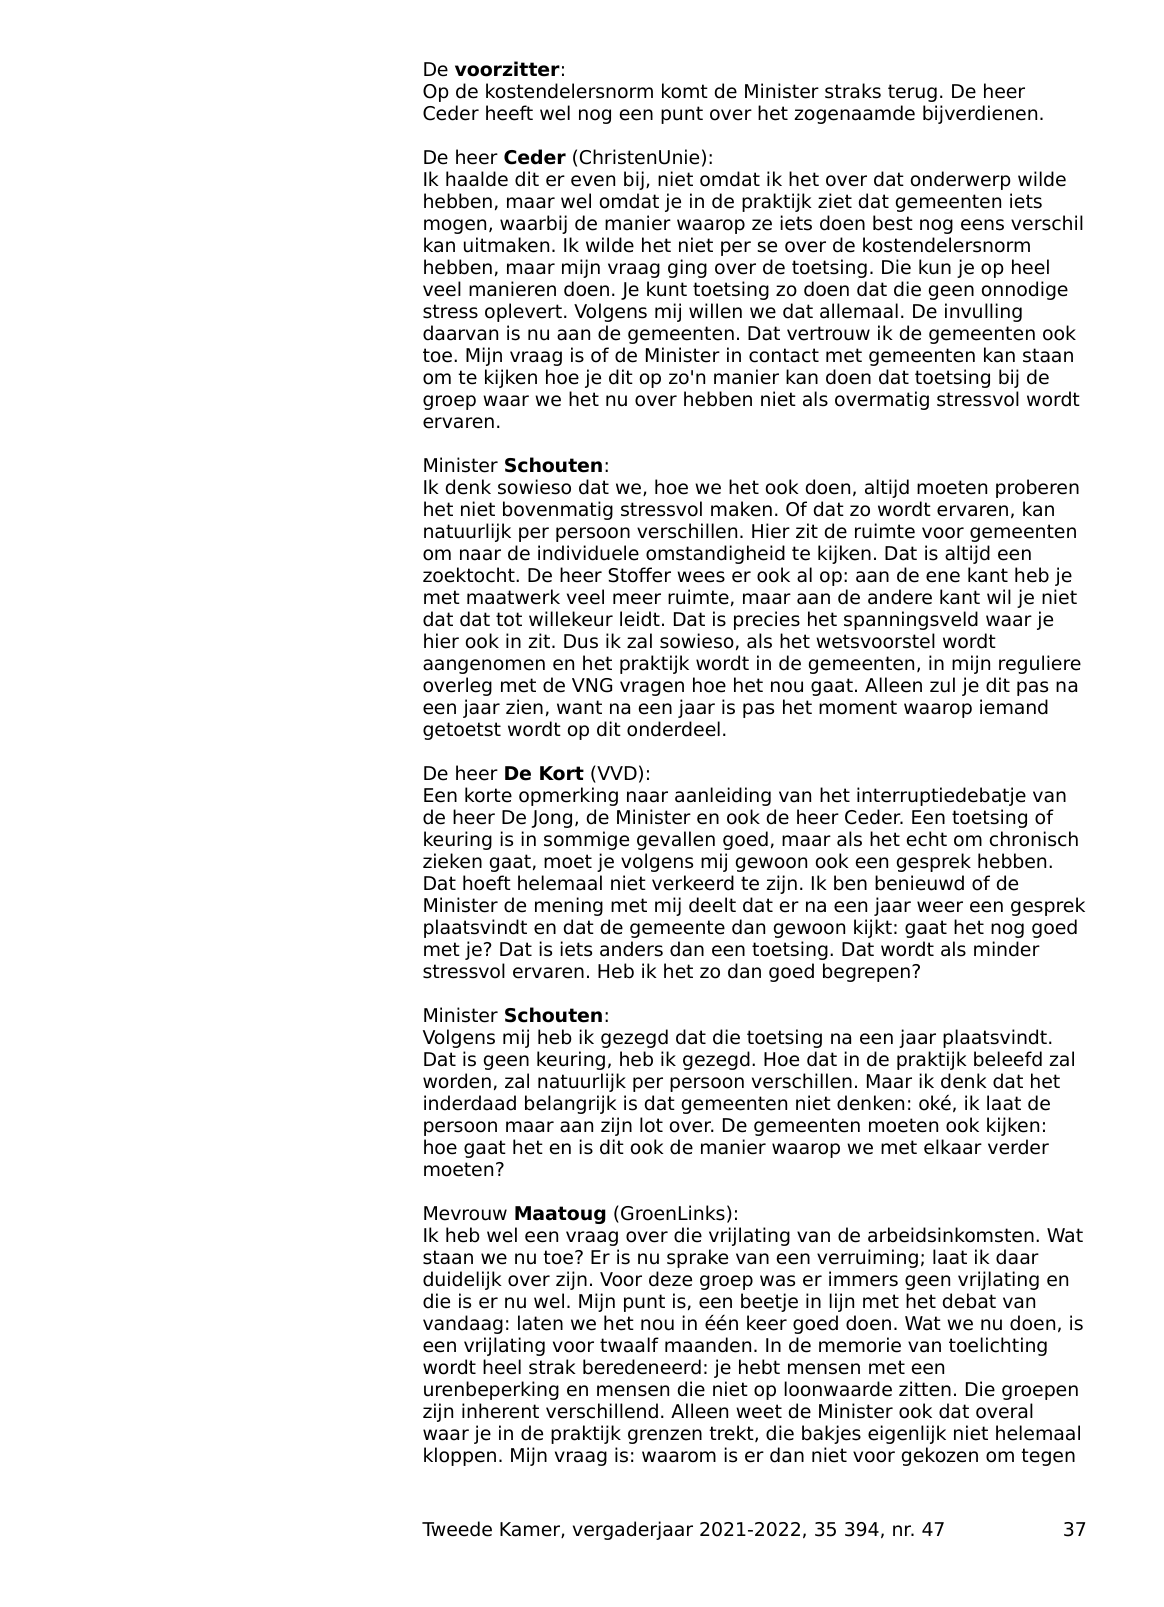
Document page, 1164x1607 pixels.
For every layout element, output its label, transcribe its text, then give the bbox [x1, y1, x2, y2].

text Ik haalde dit er even bij, niet omdat ik het over dat onderwerp wilde hebben, maar wel omdat je in de praktijk ziet dat gemeenten iets mogen, waarbij de manier waarop ze iets doen best nog eens verschil kan uitmaken. Ik wilde het niet per se over de kostendelersnorm hebben, maar mijn vraag ging over de toetsing. Die kun je op heel veel manieren doen. Je kunt toetsing zo doen dat die geen onnodige stress oplevert. Volgens mij willen we dat allemaal. De invulling daarvan is nu aan de gemeenten. Dat vertrouw ik de gemeenten ook toe. Mijn vraag is of de Minister in contact met gemeenten kan staan om te kijken hoe je dit op zo'n manier kan doen dat toetsing bij de groep waar we het nu over hebben niet als overmatig stressvol wordt ervaren. [422, 169, 1087, 433]
text De voorzitter: [422, 59, 1087, 81]
text Ik denk sowieso dat we, hoe we het ook doen, altijd moeten proberen het niet bovenmatig stressvol maken. Of dat zo wordt ervaren, kan natuurlijk per persoon verschillen. Hier zit de ruimte voor gemeenten om naar de individuele omstandigheid te kijken. Dat is altijd een zoektocht. De heer Stoffer wees er ook al op: aan de ene kant heb je met maatwerk veel meer ruimte, maar aan de andere kant wil je niet dat dat tot willekeur leidt. Dat is precies het spanningsveld waar je hier ook in zit. Dus ik zal sowieso, als het wetsvoorstel wordt aangenomen en het praktijk wordt in de gemeenten, in mijn reguliere overleg met de VNG vragen hoe het nou gaat. Alleen zul je dit pas na een jaar zien, want na een jaar is pas het moment waarop iemand getoetst wordt op dit onderdeel. [422, 477, 1087, 741]
text De heer Ceder (ChristenUnie): [422, 147, 1087, 169]
text Ik heb wel een vraag over die vrijlating van de arbeidsinkomsten. Wat staan we nu toe? Er is nu sprake van een verruiming; laat ik daar duidelijk over zijn. Voor deze groep was er immers geen vrijlating en die is er nu wel. Mijn punt is, een beetje in lijn met het debat van vandaag: laten we het nou in één keer goed doen. Wat we nu doen, is een vrijlating voor twaalf maanden. In de memorie van toelichting wordt heel strak beredeneerd: je hebt mensen met een urenbeperking en mensen die niet op loonwaarde zitten. Die groepen zijn inherent verschillend. Alleen weet de Minister ook dat overal waar je in de praktijk grenzen trekt, die bakjes eigenlijk niet helemaal kloppen. Mijn vraag is: waarom is er dan niet voor gekozen om tegen [422, 1225, 1087, 1467]
text Volgens mij heb ik gezegd dat die toetsing na een jaar plaatsvindt. Dat is geen keuring, heb ik gezegd. Hoe dat in de praktijk beleefd zal worden, zal natuurlijk per persoon verschillen. Maar ik denk dat het inderdaad belangrijk is dat gemeenten niet denken: oké, ik laat de persoon maar aan zijn lot over. De gemeenten moeten ook kijken: hoe gaat het en is dit ook de manier waarop we met elkaar verder moeten? [422, 1027, 1087, 1181]
text Minister Schouten: [422, 455, 1087, 477]
text De heer De Kort (VVD): [422, 763, 1087, 785]
text Op de kostendelersnorm komt de Minister straks terug. De heer Ceder heeft wel nog een punt over het zogenaamde bijverdienen. [422, 81, 1087, 125]
text Een korte opmerking naar aanleiding van het interruptiedebatje van de heer De Jong, de Minister en ook de heer Ceder. Een toetsing of keuring is in sommige gevallen goed, maar als het echt om chronisch zieken gaat, moet je volgens mij gewoon ook een gesprek hebben. Dat hoeft helemaal niet verkeerd te zijn. Ik ben benieuwd of de Minister de mening met mij deelt dat er na een jaar weer een gesprek plaatsvindt en dat de gemeente dan gewoon kijkt: gaat het nog goed met je? Dat is iets anders dan een toetsing. Dat wordt als minder stressvol ervaren. Heb ik het zo dan goed begrepen? [422, 785, 1087, 983]
text Mevrouw Maatoug (GroenLinks): [422, 1203, 1087, 1225]
text Minister Schouten: [422, 1005, 1087, 1027]
